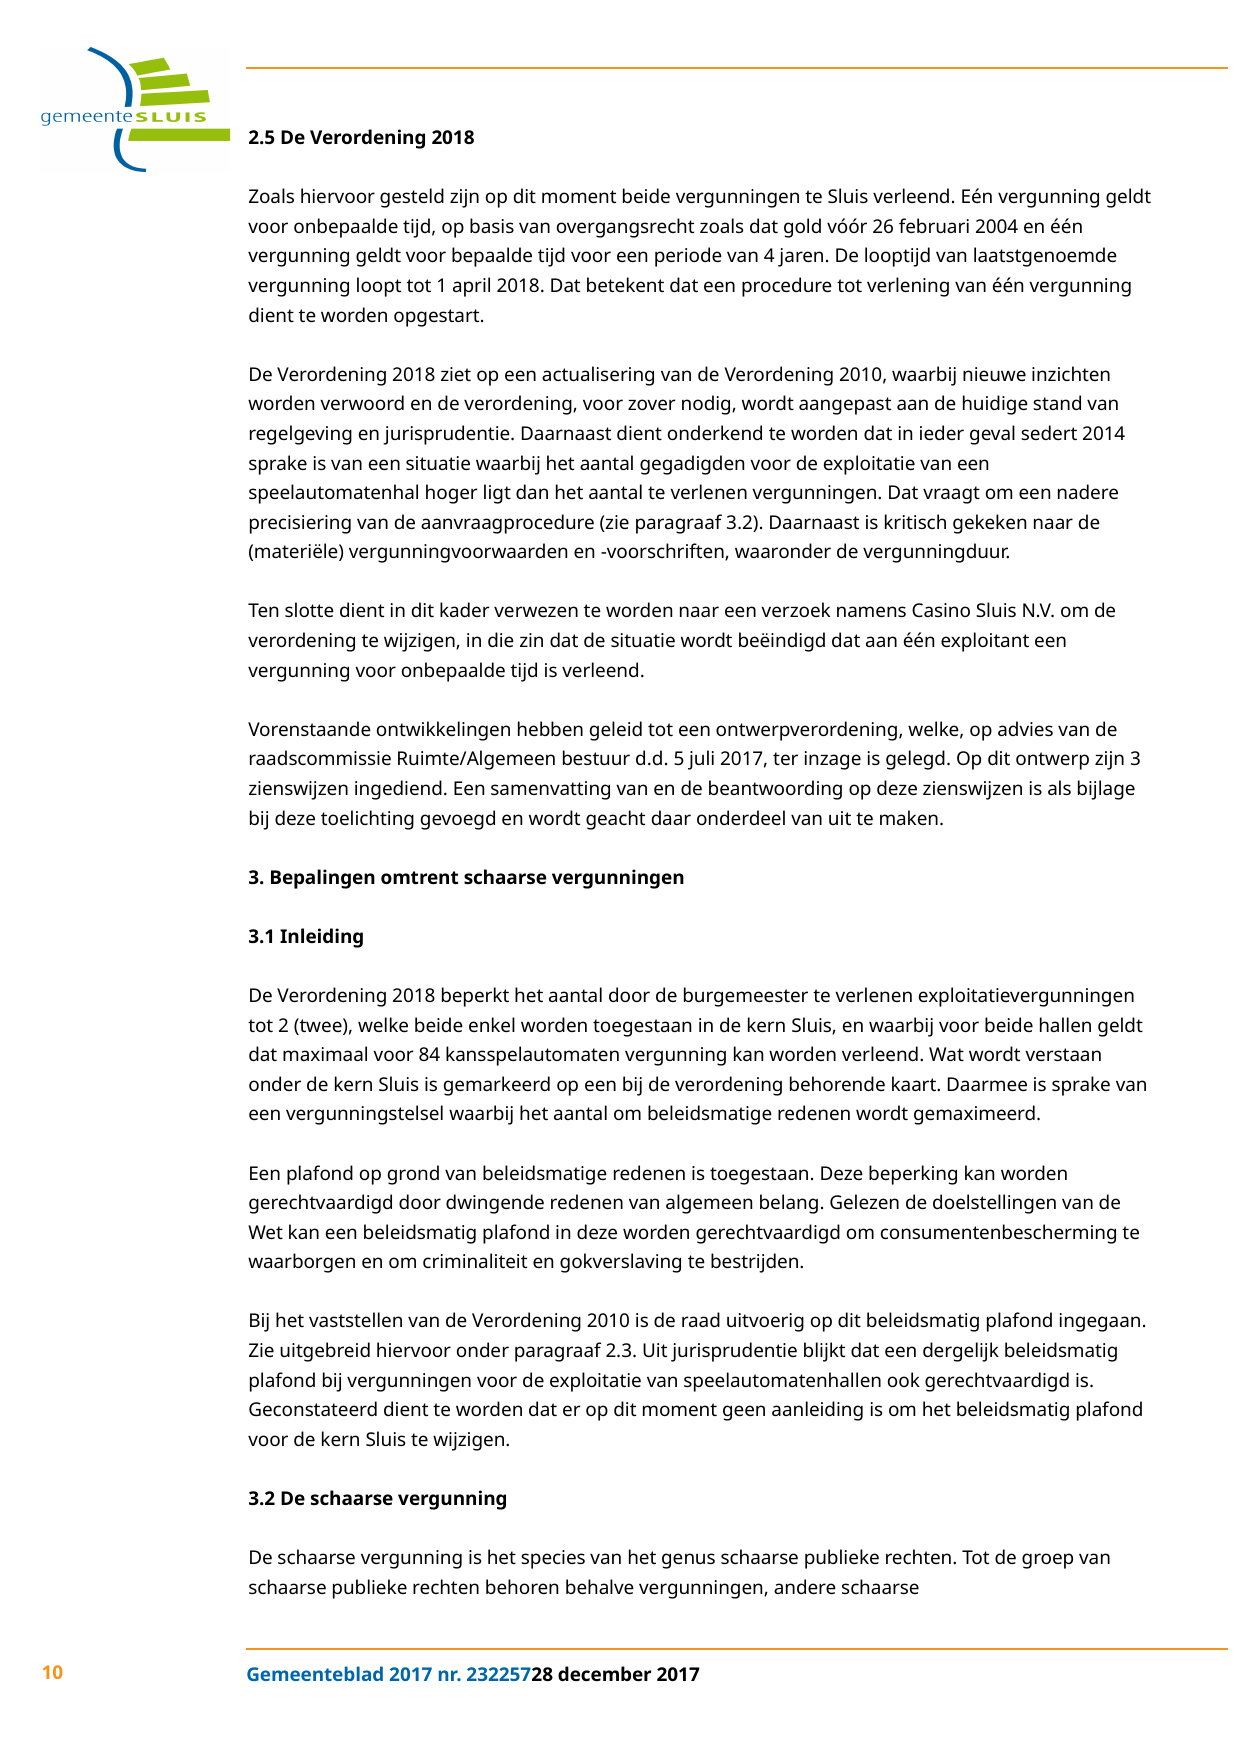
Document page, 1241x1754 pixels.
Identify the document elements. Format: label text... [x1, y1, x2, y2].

text Bij het vaststellen van de Verordening 2010 is de raad uitvoerig op dit beleidsmatig plafond ingegaan. Zie uitgebreid hiervoor onder paragraaf 2.3. Uit jurisprudentie blijkt dat een dergelijk beleidsmatig plafond bij vergunningen voor de exploitatie van speelautomatenhallen ook gerechtvaardigd is. Geconstateerd dient te worden dat er op dit moment geen aanleiding is om het beleidsmatig plafond voor de kern Sluis te wijzigen. [248, 1308, 1152, 1452]
picture [41, 47, 231, 172]
text 3.1 Inleiding [248, 923, 1152, 949]
text De Verordening 2018 ziet op een actualisering van de Verordening 2010, waarbij nieuwe inzichten worden verwoord en de verordening, voor zover nodig, wordt aangepast aan de huidige stand van regelgeving en jurisprudentie. Daarnaast dient onderkend te worden dat in ieder geval sedert 2014 sprake is van een situatie waarbij het aantal gegadigden voor de exploitatie van een speelautomatenhal hoger ligt dan het aantal te verlenen vergunningen. Dat vraagt om een nadere precisiering van de aanvraagprocedure (zie paragraaf 3.2). Daarnaast is kritisch gekeken naar de (materiële) vergunningvoorwaarden en -voorschriften, waaronder de vergunningduur. [248, 361, 1152, 564]
text Vorenstaande ontwikkelingen hebben geleid tot een ontwerpverordening, welke, op advies van de raadscommissie Ruimte/Algemeen bestuur d.d. 5 juli 2017, ter inzage is gelegd. Op dit ontwerp zijn 3 zienswijzen ingediend. Een samenvatting van en de beantwoording op deze zienswijzen is als bijlage bij deze toelichting gevoegd en wordt geacht daar onderdeel van uit te maken. [248, 716, 1152, 831]
text 3.2 De schaarse vergunning [248, 1485, 1152, 1511]
text Een plafond op grond van beleidsmatige redenen is toegestaan. Deze beperking kan worden gerechtvaardigd door dwingende redenen van algemeen belang. Gelezen de doelstellingen van de Wet kan een beleidsmatig plafond in deze worden gerechtvaardigd om consumentenbescherming te waarborgen en om criminaliteit en gokverslaving te bestrijden. [248, 1160, 1152, 1274]
text Zoals hiervoor gesteld zijn op dit moment beide vergunningen te Sluis verleend. Eén vergunning geldt voor onbepaalde tijd, op basis van overgangsrecht zoals dat gold vóór 26 februari 2004 en één vergunning geldt voor bepaalde tijd voor een periode van 4 jaren. De looptijd van laatstgenoemde vergunning loopt tot 1 april 2018. Dat betekent dat een procedure tot verlening van één vergunning dient te worden opgestart. [248, 183, 1152, 328]
text 2.5 De Verordening 2018 [248, 124, 1152, 150]
text 3. Bepalingen omtrent schaarse vergunningen [248, 864, 1152, 890]
text Ten slotte dient in dit kader verwezen te worden naar een verzoek namens Casino Sluis N.V. om de verordening te wijzigen, in die zin dat de situatie wordt beëindigd dat aan één exploitant een vergunning voor onbepaalde tijd is verleend. [248, 598, 1152, 683]
text De Verordening 2018 beperkt het aantal door de burgemeester te verlenen exploitatievergunningen tot 2 (twee), welke beide enkel worden toegestaan in de kern Sluis, en waarbij voor beide hallen geldt dat maximaal voor 84 kansspelautomaten vergunning kan worden verleend. Wat wordt verstaan onder de kern Sluis is gemarkeerd op een bij de verordening behorende kaart. Daarmee is sprake van een vergunningstelsel waarbij het aantal om beleidsmatige redenen wordt gemaximeerd. [248, 982, 1152, 1126]
text De schaarse vergunning is het species van het genus schaarse publieke rechten. Tot de groep van schaarse publieke rechten behoren behalve vergunningen, andere schaarse [248, 1544, 1152, 1600]
